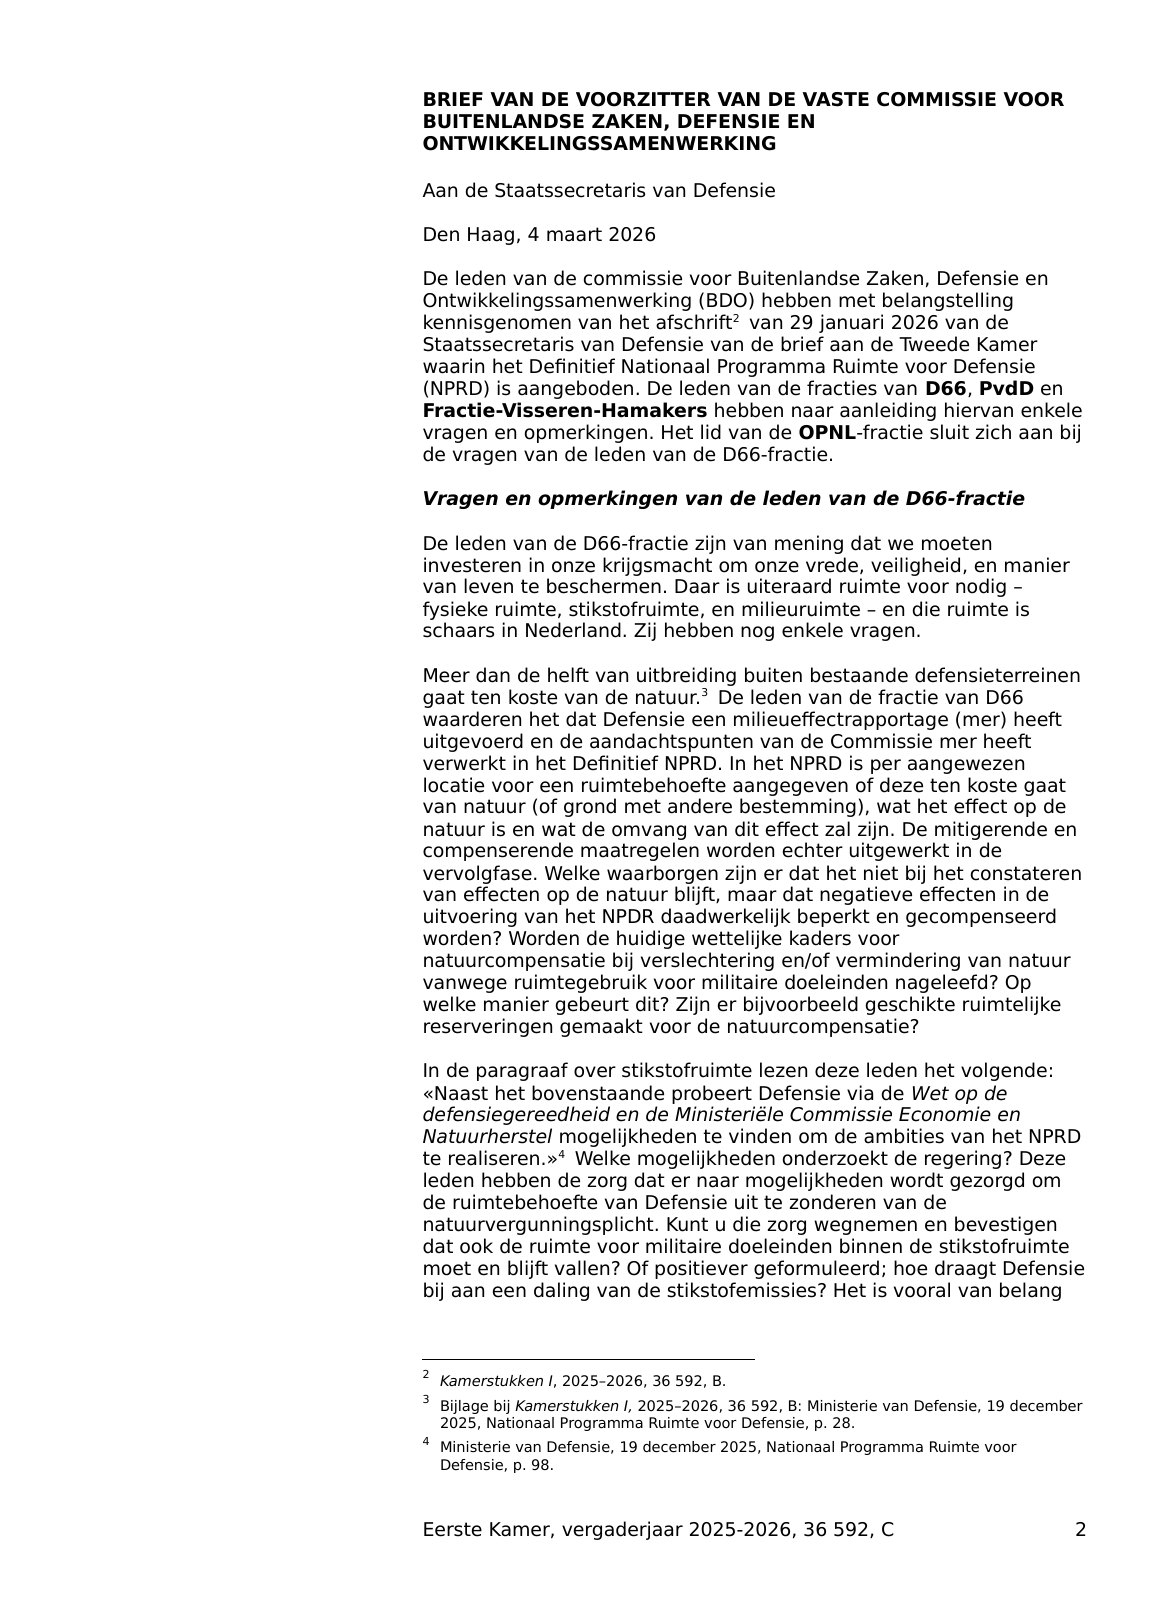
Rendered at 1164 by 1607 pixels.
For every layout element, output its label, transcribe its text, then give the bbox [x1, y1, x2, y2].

text Bijlage bij Kamerstukken I, 2025–2026, 36 592, B: Ministerie van Defensie, 19 december 2025, Nationaal Programma Ruimte voor Defensie, p. 28. [422, 1393, 1087, 1432]
subtitle Vragen en opmerkingen van de leden van de D66-fractie [422, 488, 1087, 510]
subtitle BRIEF VAN DE VOORZITTER VAN DE VASTE COMMISSIE VOOR BUITENLANDSE ZAKEN, DEFENSIE EN ONTWIKKELINGSSAMENWERKING [422, 89, 1087, 155]
text Aan de Staatssecretaris van Defensie [422, 180, 1087, 202]
text Ministerie van Defensie, 19 december 2025, Nationaal Programma Ruimte voor Defensie, p. 98. [422, 1435, 1087, 1474]
text De leden van de commissie voor Buitenlandse Zaken, Defensie en Ontwikkelingssamenwerking (BDO) hebben met belangstelling kennisgenomen van het afschrift van 29 januari 2026 van de Staatssecretaris van Defensie van de brief aan de Tweede Kamer waarin het Definitief Nationaal Programma Ruimte voor Defensie (NPRD) is aangeboden. De leden van de fracties van D66, PvdD en Fractie-Visseren-Hamakers hebben naar aanleiding hiervan enkele vragen en opmerkingen. Het lid van de OPNL-fractie sluit zich aan bij de vragen van de leden van de D66-fractie. [422, 268, 1087, 466]
text In de paragraaf over stikstofruimte lezen deze leden het volgende: «Naast het bovenstaande probeert Defensie via de Wet op de defensiegereedheid en de Ministeriële Commissie Economie en Natuurherstel mogelijkheden te vinden om de ambities van het NPRD te realiseren.» Welke mogelijkheden onderzoekt de regering? Deze leden hebben de zorg dat er naar mogelijkheden wordt gezorgd om de ruimtebehoefte van Defensie uit te zonderen van de natuurvergunningsplicht. Kunt u die zorg wegnemen en bevestigen dat ook de ruimte voor militaire doeleinden binnen de stikstofruimte moet en blijft vallen? Of positiever geformuleerd; hoe draagt Defensie bij aan een daling van de stikstofemissies? Het is vooral van belang [422, 1060, 1087, 1302]
text Kamerstukken I, 2025–2026, 36 592, B. [422, 1368, 1087, 1391]
text Meer dan de helft van uitbreiding buiten bestaande defensieterreinen gaat ten koste van de natuur. De leden van de fractie van D66 waarderen het dat Defensie een milieueffectrapportage (mer) heeft uitgevoerd en de aandachtspunten van de Commissie mer heeft verwerkt in het Definitief NPRD. In het NPRD is per aangewezen locatie voor een ruimtebehoefte aangegeven of deze ten koste gaat van natuur (of grond met andere bestemming), wat het effect op de natuur is en wat de omvang van dit effect zal zijn. De mitigerende en compenserende maatregelen worden echter uitgewerkt in de vervolgfase. Welke waarborgen zijn er dat het niet bij het constateren van effecten op de natuur blijft, maar dat negatieve effecten in de uitvoering van het NPDR daadwerkelijk beperkt en gecompenseerd worden? Worden de huidige wettelijke kaders voor natuurcompensatie bij verslechtering en/of vermindering van natuur vanwege ruimtegebruik voor militaire doeleinden nageleefd? Op welke manier gebeurt dit? Zijn er bijvoorbeeld geschikte ruimtelijke reserveringen gemaakt voor de natuurcompensatie? [422, 664, 1087, 1038]
text Den Haag, 4 maart 2026 [422, 224, 1087, 246]
text De leden van de D66-fractie zijn van mening dat we moeten investeren in onze krijgsmacht om onze vrede, veiligheid, en manier van leven te beschermen. Daar is uiteraard ruimte voor nodig – fysieke ruimte, stikstofruimte, en milieuruimte – en die ruimte is schaars in Nederland. Zij hebben nog enkele vragen. [422, 532, 1087, 642]
